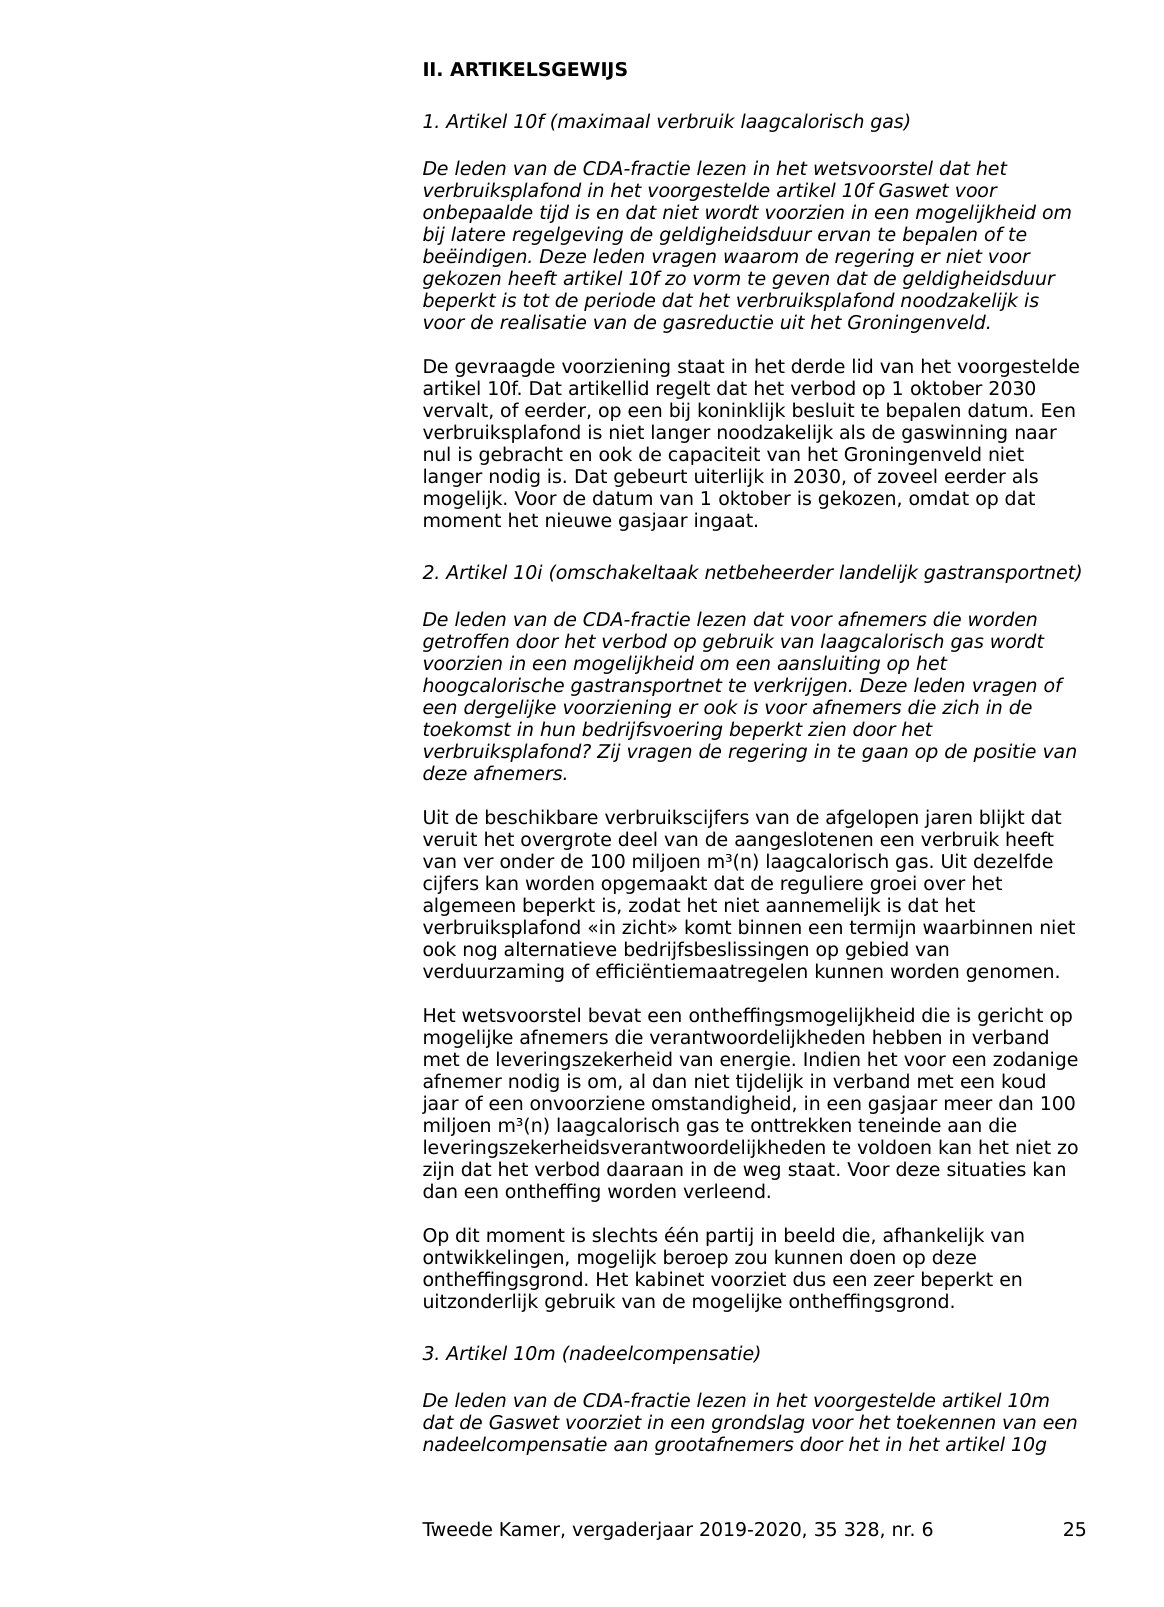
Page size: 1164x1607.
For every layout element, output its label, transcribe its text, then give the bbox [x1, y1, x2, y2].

text De leden van de CDA-fractie lezen dat voor afnemers die worden getroffen door het verbod op gebruik van laagcalorisch gas wordt voorzien in een mogelijkheid om een aansluiting op het hoogcalorische gastransportnet te verkrijgen. Deze leden vragen of een dergelijke voorziening er ook is voor afnemers die zich in de toekomst in hun bedrijfsvoering beperkt zien door het verbruiksplafond? Zij vragen de regering in te gaan op de positie van deze afnemers. [422, 609, 1087, 785]
text Op dit moment is slechts één partij in beeld die, afhankelijk van ontwikkelingen, mogelijk beroep zou kunnen doen op deze ontheffingsgrond. Het kabinet voorziet dus een zeer beperkt en uitzonderlijk gebruik van de mogelijke ontheffingsgrond. [422, 1225, 1087, 1313]
text Uit de beschikbare verbruikscijfers van de afgelopen jaren blijkt dat veruit het overgrote deel van de aangeslotenen een verbruik heeft van ver onder de 100 miljoen m³(n) laagcalorisch gas. Uit dezelfde cijfers kan worden opgemaakt dat de reguliere groei over het algemeen beperkt is, zodat het niet aannemelijk is dat het verbruiksplafond «in zicht» komt binnen een termijn waarbinnen niet ook nog alternatieve bedrijfsbeslissingen op gebied van verduurzaming of efficiëntiemaatregelen kunnen worden genomen. [422, 807, 1087, 983]
text Het wetsvoorstel bevat een ontheffingsmogelijkheid die is gericht op mogelijke afnemers die verantwoordelijkheden hebben in verband met de leveringszekerheid van energie. Indien het voor een zodanige afnemer nodig is om, al dan niet tijdelijk in verband met een koud jaar of een onvoorziene omstandigheid, in een gasjaar meer dan 100 miljoen m³(n) laagcalorisch gas te onttrekken teneinde aan die leveringszekerheidsverantwoordelijkheden te voldoen kan het niet zo zijn dat het verbod daaraan in de weg staat. Voor deze situaties kan dan een ontheffing worden verleend. [422, 1005, 1087, 1203]
text De gevraagde voorziening staat in het derde lid van het voorgestelde artikel 10f. Dat artikellid regelt dat het verbod op 1 oktober 2030 vervalt, of eerder, op een bij koninklijk besluit te bepalen datum. Een verbruiksplafond is niet langer noodzakelijk als de gaswinning naar nul is gebracht en ook de capaciteit van het Groningenveld niet langer nodig is. Dat gebeurt uiterlijk in 2030, of zoveel eerder als mogelijk. Voor de datum van 1 oktober is gekozen, omdat op dat moment het nieuwe gasjaar ingaat. [422, 356, 1087, 532]
text De leden van de CDA-fractie lezen in het wetsvoorstel dat het verbruiksplafond in het voorgestelde artikel 10f Gaswet voor onbepaalde tijd is en dat niet wordt voorzien in een mogelijkheid om bij latere regelgeving de geldigheidsduur ervan te bepalen of te beëindigen. Deze leden vragen waarom de regering er niet voor gekozen heeft artikel 10f zo vorm te geven dat de geldigheidsduur beperkt is tot de periode dat het verbruiksplafond noodzakelijk is voor de realisatie van de gasreductie uit het Groningenveld. [422, 158, 1087, 334]
subtitle 3. Artikel 10m (nadeelcompensatie) [422, 1343, 1087, 1365]
subtitle 2. Artikel 10i (omschakeltaak netbeheerder landelijk gastransportnet) [422, 562, 1087, 584]
subtitle II. ARTIKELSGEWIJS [422, 59, 1087, 81]
text De leden van de CDA-fractie lezen in het voorgestelde artikel 10m dat de Gaswet voorziet in een grondslag voor het toekennen van een nadeelcompensatie aan grootafnemers door het in het artikel 10g [422, 1390, 1087, 1456]
subtitle 1. Artikel 10f (maximaal verbruik laagcalorisch gas) [422, 111, 1087, 133]
